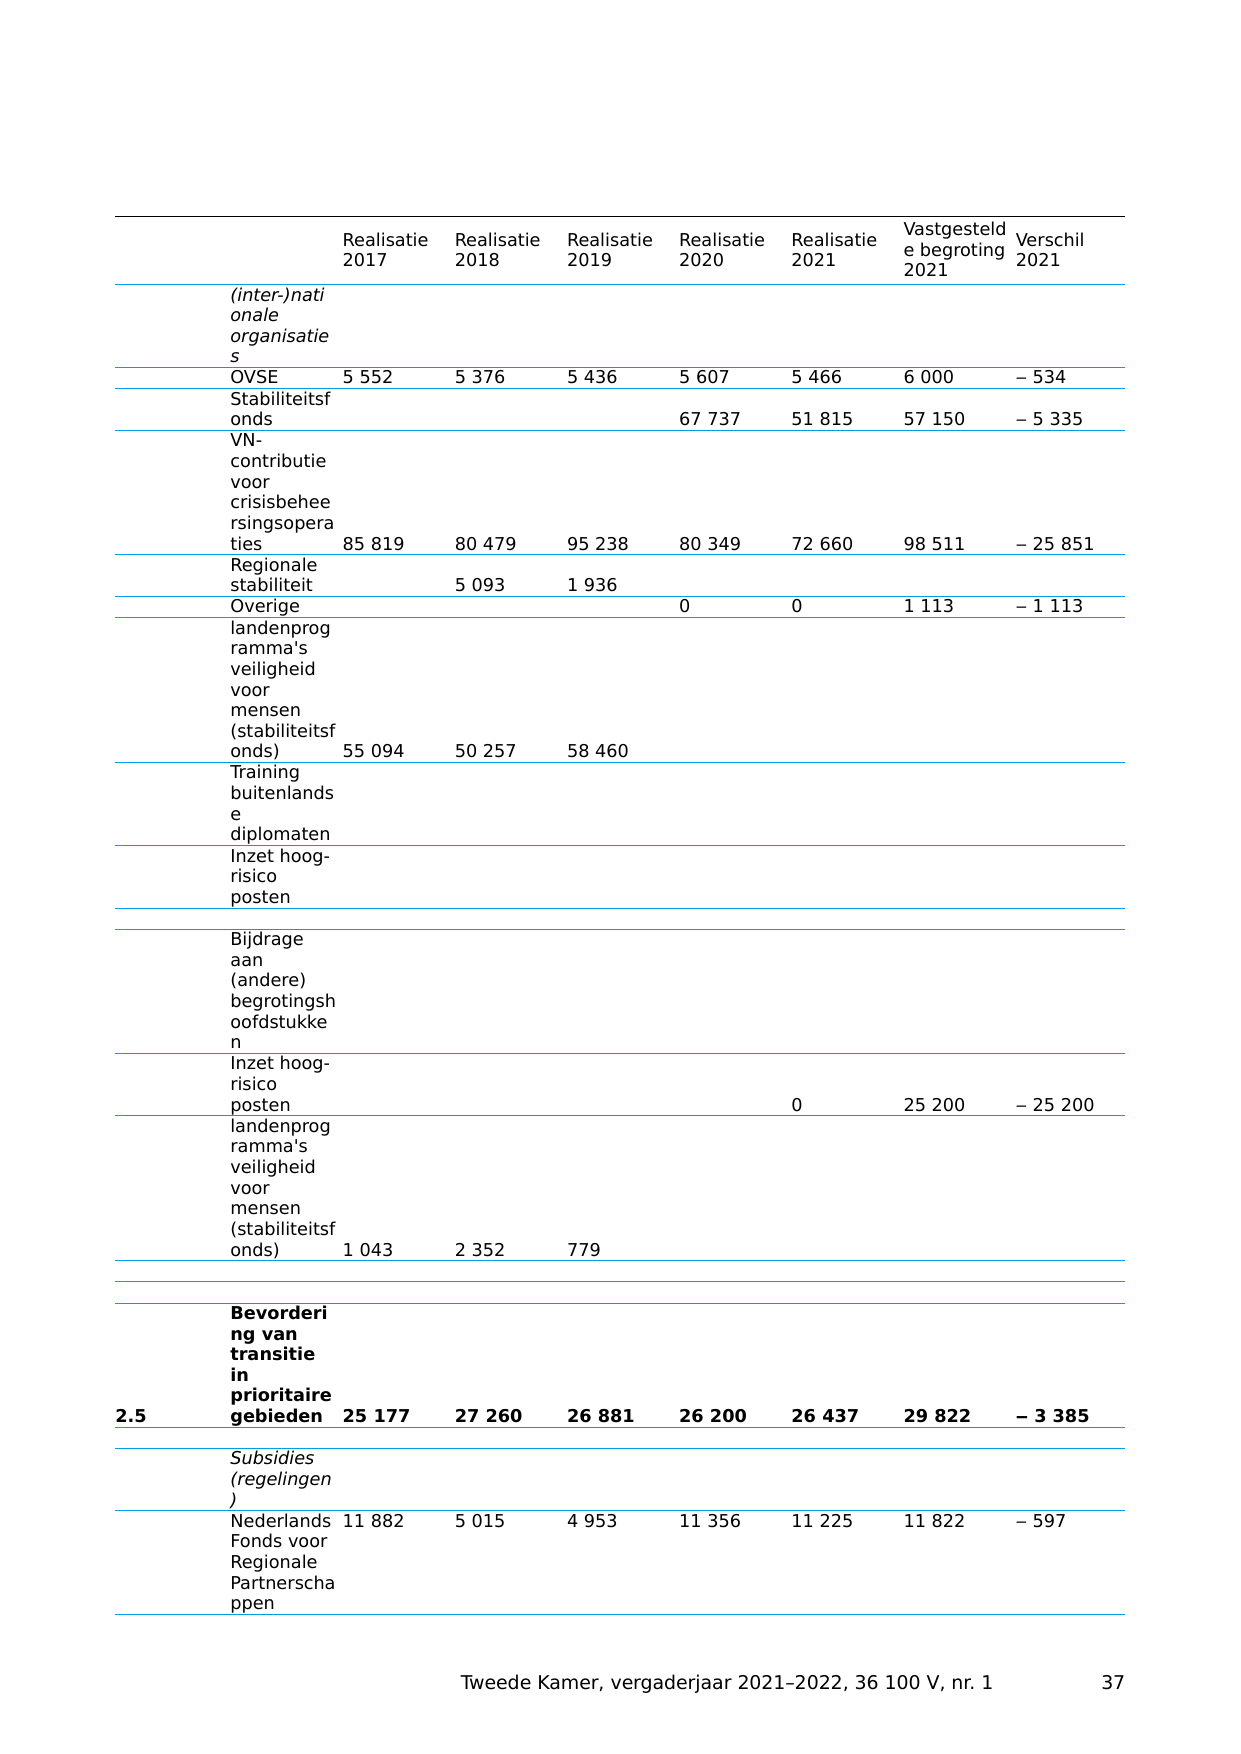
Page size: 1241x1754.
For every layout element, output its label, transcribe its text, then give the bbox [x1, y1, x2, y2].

table_cell [340, 1428, 452, 1448]
table_cell [452, 1054, 564, 1115]
table_cell [676, 930, 788, 1053]
table_cell 29 822 [900, 1304, 1013, 1427]
table_cell 80 349 [676, 431, 788, 554]
table_cell [115, 763, 227, 845]
table_cell [115, 368, 227, 388]
table_cell Realisatie 2017 [340, 217, 452, 284]
table_cell [452, 597, 564, 617]
table_cell 1 113 [900, 597, 1013, 617]
table_cell 55 094 [340, 618, 452, 762]
table_cell [452, 1428, 564, 1448]
table_cell [452, 1261, 564, 1281]
table_cell 5 015 [452, 1511, 564, 1614]
table_cell Bijdrage aan (andere) begrotingshoofdstukken [227, 930, 339, 1053]
table_cell [564, 909, 676, 928]
table_cell [115, 389, 227, 430]
table_cell [900, 618, 1013, 762]
table_cell [564, 597, 676, 617]
table_cell [676, 846, 788, 907]
table_cell 5 607 [676, 368, 788, 388]
table_cell Realisatie 2018 [452, 217, 564, 284]
table_cell [340, 1282, 452, 1302]
table_cell landenprogramma's veiligheid voor mensen (stabiliteitsfonds) [227, 618, 339, 762]
table_cell Inzet hoog-risico posten [227, 1054, 339, 1115]
table_cell [227, 217, 339, 284]
table_cell 5 376 [452, 368, 564, 388]
table_cell VN-contributie voor crisisbeheersingsoperaties [227, 431, 339, 554]
table_cell Nederlands Fonds voor Regionale Partnerschappen [227, 1511, 339, 1614]
table_cell ‒ 25 851 [1013, 431, 1125, 554]
table_cell [452, 1449, 564, 1510]
table_cell [340, 1054, 452, 1115]
table_cell [115, 1282, 227, 1302]
table_cell Realisatie 2019 [564, 217, 676, 284]
table_cell Realisatie 2021 [788, 217, 900, 284]
table_cell landenprogramma's veiligheid voor mensen (stabiliteitsfonds) [227, 1116, 339, 1260]
table_cell 1 043 [340, 1116, 452, 1260]
table_cell 26 200 [676, 1304, 788, 1427]
table_cell ‒ 5 335 [1013, 389, 1125, 430]
table_cell ‒ 3 385 [1013, 1304, 1125, 1427]
table_cell [564, 763, 676, 845]
table_cell 11 225 [788, 1511, 900, 1614]
table_cell [1013, 1282, 1125, 1302]
table_cell Stabiliteitsfonds [227, 389, 339, 430]
table_cell [564, 1449, 676, 1510]
table_cell Verschil 2021 [1013, 217, 1125, 284]
table_cell [900, 285, 1013, 367]
table_cell [1013, 763, 1125, 845]
table_cell [115, 1116, 227, 1260]
table_cell 25 177 [340, 1304, 452, 1427]
table_cell [676, 1116, 788, 1260]
table_cell [788, 846, 900, 907]
table_cell [115, 1449, 227, 1510]
table_cell 779 [564, 1116, 676, 1260]
table_cell [788, 1428, 900, 1448]
table_cell [564, 1428, 676, 1448]
table_cell Realisatie 2020 [676, 217, 788, 284]
table_cell [340, 285, 452, 367]
table_cell 72 660 [788, 431, 900, 554]
table_cell 5 552 [340, 368, 452, 388]
table_cell [1013, 909, 1125, 928]
table_cell [340, 1261, 452, 1281]
table_cell [676, 1261, 788, 1281]
table_cell [452, 389, 564, 430]
table_cell [900, 763, 1013, 845]
table_cell [227, 1428, 339, 1448]
table_cell [115, 285, 227, 367]
table_cell [1013, 930, 1125, 1053]
table_cell 6 000 [900, 368, 1013, 388]
table_cell [564, 1261, 676, 1281]
table_cell [788, 930, 900, 1053]
table_cell ‒ 597 [1013, 1511, 1125, 1614]
table_cell [115, 597, 227, 617]
table_cell [115, 930, 227, 1053]
table_cell [340, 1449, 452, 1510]
table_cell [115, 1511, 227, 1614]
table_cell [564, 930, 676, 1053]
table_cell [115, 1054, 227, 1115]
table_cell [1013, 285, 1125, 367]
table_cell [564, 1282, 676, 1302]
table_cell Vastgestelde begroting 2021 [900, 217, 1013, 284]
table_cell [564, 285, 676, 367]
table_cell [900, 1261, 1013, 1281]
table_cell 11 882 [340, 1511, 452, 1614]
table_cell Inzet hoog-risico posten [227, 846, 339, 907]
table_cell [115, 217, 227, 284]
table_cell 98 511 [900, 431, 1013, 554]
table_cell Subsidies (regelingen) [227, 1449, 339, 1510]
table_cell 5 093 [452, 555, 564, 596]
table_cell ‒ 534 [1013, 368, 1125, 388]
table_cell [788, 763, 900, 845]
table_cell 95 238 [564, 431, 676, 554]
table_cell [788, 618, 900, 762]
table_cell [115, 618, 227, 762]
table_cell Training buitenlandse diplomaten [227, 763, 339, 845]
table_cell 58 460 [564, 618, 676, 762]
table_cell 26 881 [564, 1304, 676, 1427]
table_cell [788, 1449, 900, 1510]
table_cell [676, 1428, 788, 1448]
table_cell 5 466 [788, 368, 900, 388]
table_cell [900, 555, 1013, 596]
table_cell [788, 285, 900, 367]
table_cell [115, 1428, 227, 1448]
table_cell [227, 1282, 339, 1302]
table_cell [788, 909, 900, 928]
table_cell [676, 763, 788, 845]
table_cell [900, 909, 1013, 928]
table_cell [227, 1261, 339, 1281]
table_cell [900, 846, 1013, 907]
table_cell [900, 1449, 1013, 1510]
table_cell [452, 763, 564, 845]
table_cell [1013, 555, 1125, 596]
table_cell 67 737 [676, 389, 788, 430]
table_header Tabel 5 Budgettaire gevolgen van beleidsartikel 2 Veiligheid en stabiliteit (bedragen x € 1.000) [115, 191, 1125, 216]
table_cell [452, 909, 564, 928]
table_cell [788, 1116, 900, 1260]
table_cell ‒ 25 200 [1013, 1054, 1125, 1115]
table_cell 85 819 [340, 431, 452, 554]
table_cell [788, 555, 900, 596]
table_cell [676, 1449, 788, 1510]
table_cell 1 936 [564, 555, 676, 596]
table_cell [115, 909, 227, 928]
table_cell [115, 555, 227, 596]
table_cell [1013, 1428, 1125, 1448]
table_cell [788, 1261, 900, 1281]
table_cell [900, 1116, 1013, 1260]
table_cell [900, 930, 1013, 1053]
table_cell [1013, 1261, 1125, 1281]
table_cell 57 150 [900, 389, 1013, 430]
table_cell [564, 846, 676, 907]
table_cell 0 [788, 597, 900, 617]
table_cell [676, 909, 788, 928]
table_cell (inter-)nationale organisaties [227, 285, 339, 367]
table_cell [900, 1282, 1013, 1302]
table_cell 4 953 [564, 1511, 676, 1614]
table_cell [340, 763, 452, 845]
table_cell [676, 618, 788, 762]
table_cell [1013, 618, 1125, 762]
table_cell Regionale stabiliteit [227, 555, 339, 596]
table_cell [340, 389, 452, 430]
table_cell [340, 846, 452, 907]
table_cell [676, 555, 788, 596]
table_cell 26 437 [788, 1304, 900, 1427]
table_cell 2.5 [115, 1304, 227, 1427]
table_cell 27 260 [452, 1304, 564, 1427]
table_cell [452, 930, 564, 1053]
table_cell [115, 846, 227, 907]
table_cell [115, 1261, 227, 1281]
table_cell 0 [676, 597, 788, 617]
table_cell Bevordering van transitie in prioritaire gebieden [227, 1304, 339, 1427]
table_cell [900, 1428, 1013, 1448]
table_cell 11 822 [900, 1511, 1013, 1614]
table_cell [564, 1054, 676, 1115]
table_cell [564, 389, 676, 430]
table_cell [115, 431, 227, 554]
table_cell [676, 1054, 788, 1115]
table_cell 51 815 [788, 389, 900, 430]
table_cell [1013, 1116, 1125, 1260]
table_cell [340, 597, 452, 617]
table_cell 25 200 [900, 1054, 1013, 1115]
table_cell [676, 285, 788, 367]
table_cell [452, 1282, 564, 1302]
table_cell 80 479 [452, 431, 564, 554]
table_cell ‒ 1 113 [1013, 597, 1125, 617]
table_cell [452, 846, 564, 907]
table_cell [788, 1282, 900, 1302]
table_cell OVSE [227, 368, 339, 388]
table_cell [340, 909, 452, 928]
table_cell [340, 930, 452, 1053]
table_cell Overige [227, 597, 339, 617]
table_cell 0 [788, 1054, 900, 1115]
table_cell [676, 1282, 788, 1302]
table_cell 2 352 [452, 1116, 564, 1260]
table_cell 11 356 [676, 1511, 788, 1614]
table_cell [1013, 1449, 1125, 1510]
table_cell [340, 555, 452, 596]
table_cell [1013, 846, 1125, 907]
table_cell 5 436 [564, 368, 676, 388]
table_cell 50 257 [452, 618, 564, 762]
table_cell [452, 285, 564, 367]
table_cell [227, 909, 339, 928]
